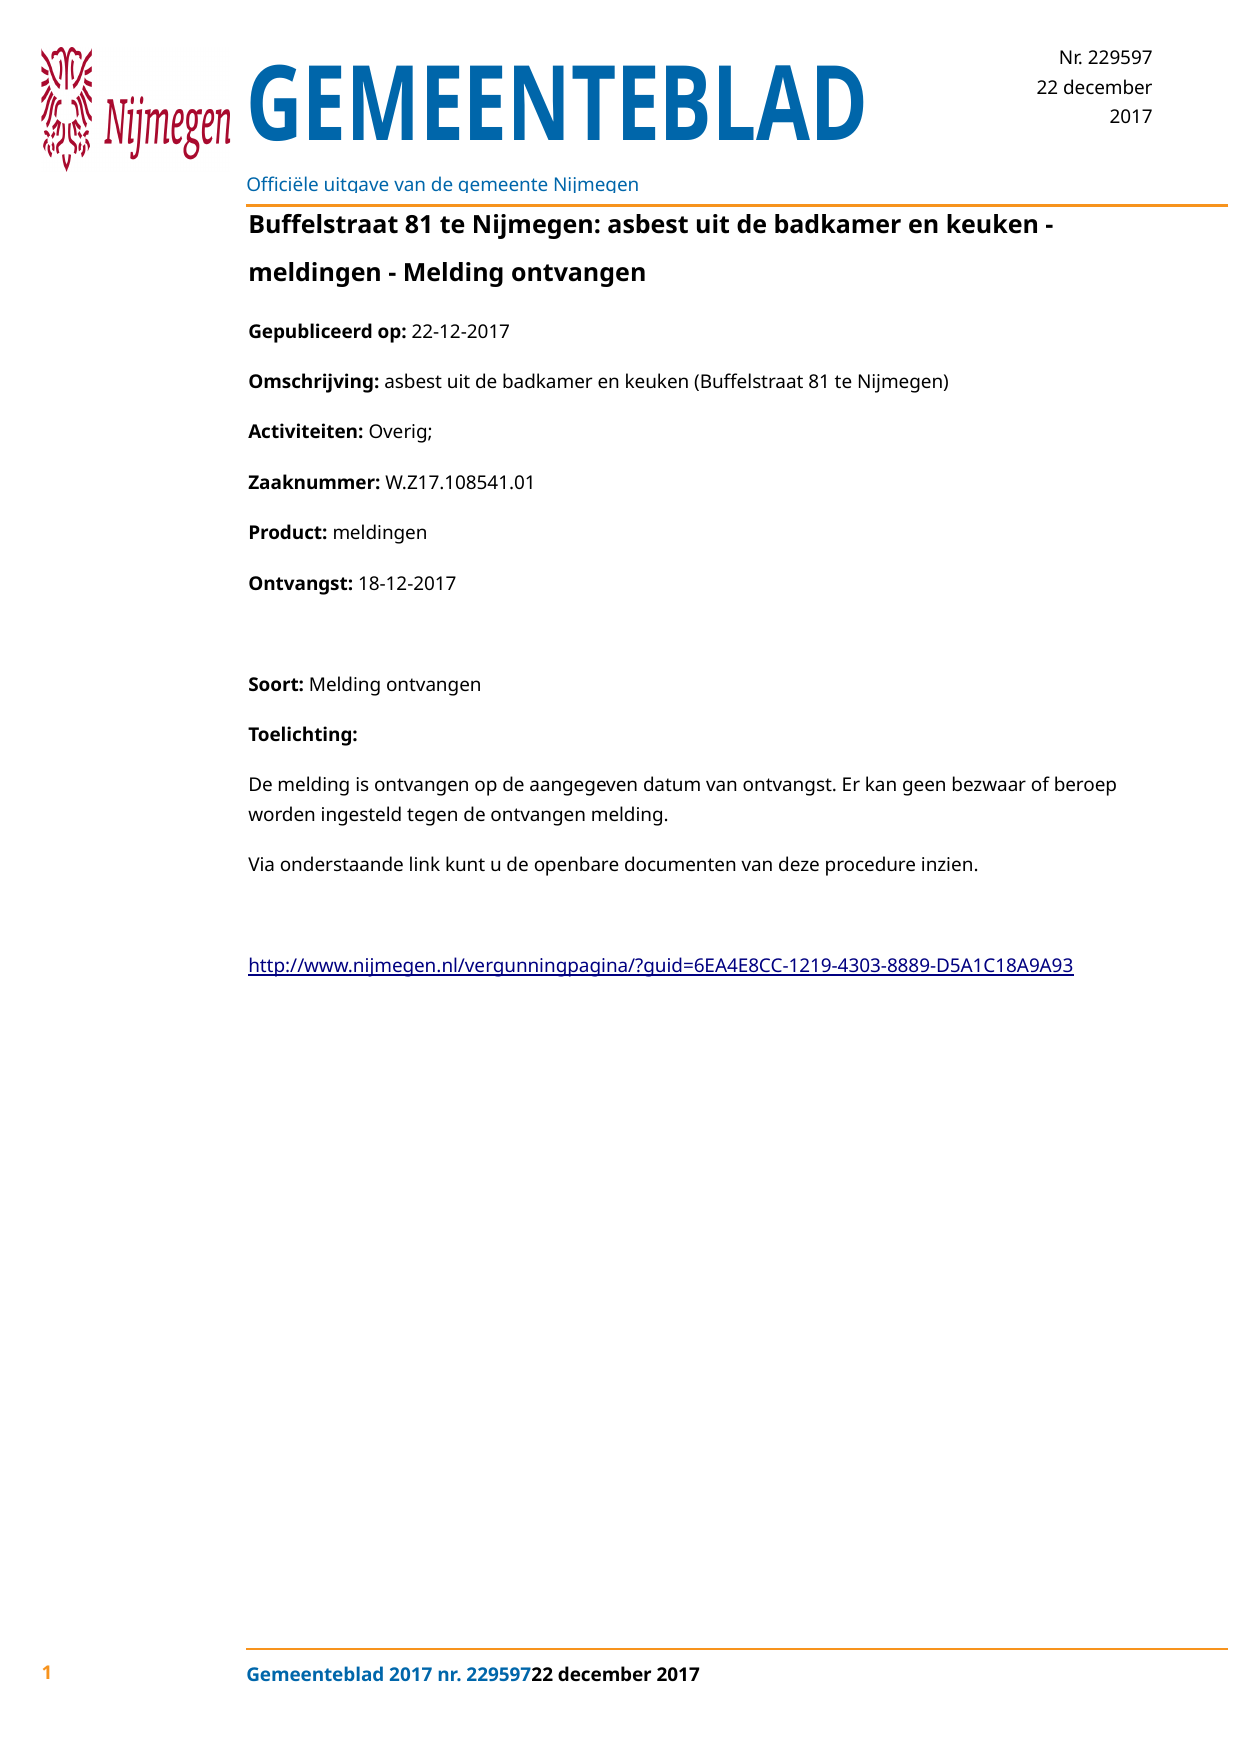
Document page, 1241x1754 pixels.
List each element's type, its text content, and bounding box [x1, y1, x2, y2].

text Ontvangst: 18-12-2017 [248, 570, 1152, 596]
text Buffelstraat 81 te Nijmegen: asbest uit de badkamer en keuken - meldingen - Melding ontvangen [248, 207, 1152, 288]
text Toelichting: [248, 721, 1152, 747]
text http://www.nijmegen.nl/vergunningpagina/?guid=6EA4E8CC-1219-4303-8889-D5A1C18A9A93 [248, 952, 1152, 978]
text Omschrijving: asbest uit de badkamer en keuken (Buffelstraat 81 te Nijmegen) [248, 368, 1152, 394]
text Gepubliceerd op: 22-12-2017 [248, 318, 1152, 344]
text Via onderstaande link kunt u de openbare documenten van deze procedure inzien. [248, 852, 1152, 877]
text Soort: Melding ontvangen [248, 671, 1152, 697]
text Product: meldingen [248, 519, 1152, 545]
text Activiteiten: Overig; [248, 419, 1152, 444]
picture [41, 47, 231, 172]
text Zaaknummer: W.Z17.108541.01 [248, 469, 1152, 495]
text De melding is ontvangen op de aangegeven datum van ontvangst. Er kan geen bezwaar of beroep worden ingesteld tegen de ontvangen melding. [248, 772, 1152, 827]
